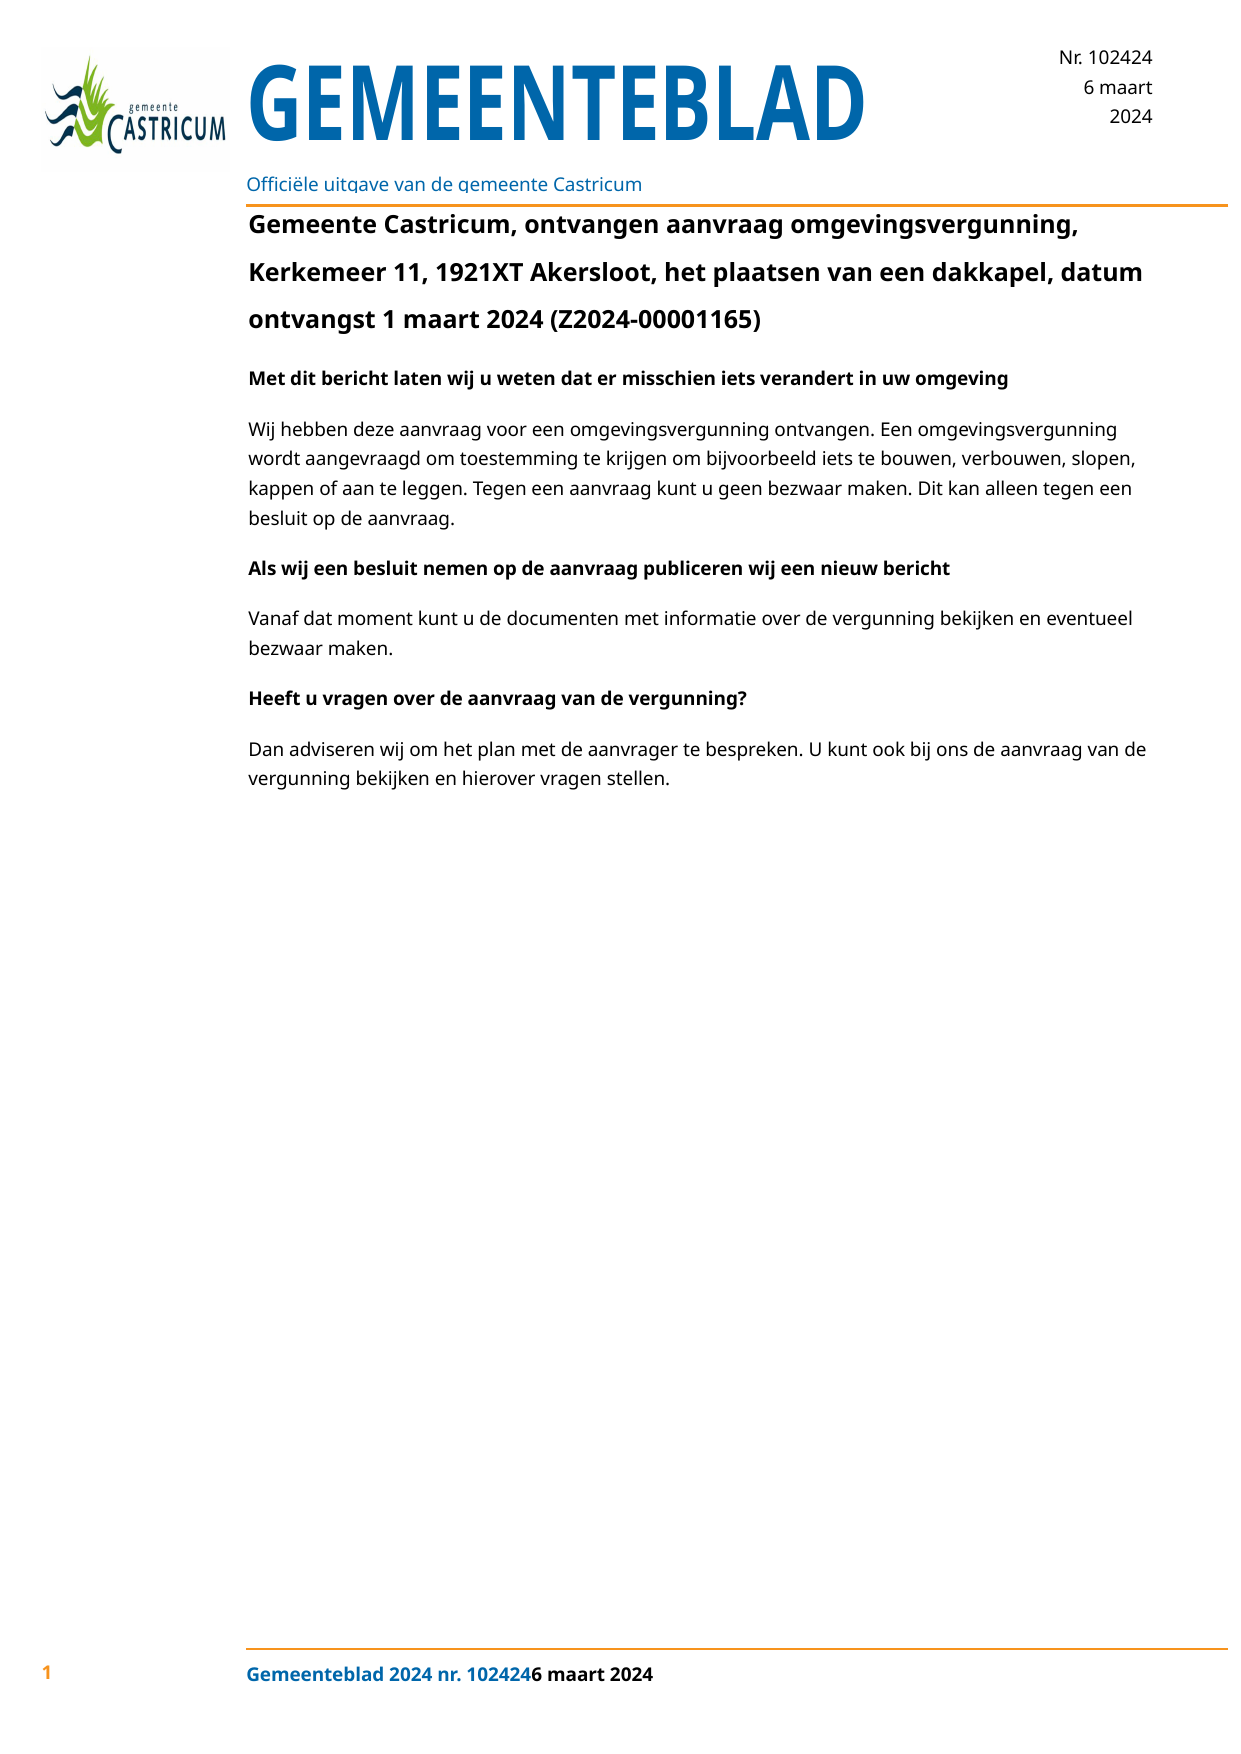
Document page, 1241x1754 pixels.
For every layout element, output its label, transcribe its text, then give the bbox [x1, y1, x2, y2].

text Heeft u vragen over de aanvraag van de vergunning? [248, 686, 1152, 711]
text Gemeente Castricum, ontvangen aanvraag omgevingsvergunning, Kerkemeer 11, 1921XT Akersloot, het plaatsen van een dakkapel, datum ontvangst 1 maart 2024 (Z2024-00001165) [248, 207, 1152, 336]
text Dan adviseren wij om het plan met de aanvrager te bespreken. U kunt ook bij ons de aanvraag van de vergunning bekijken en hierover vragen stellen. [248, 736, 1152, 791]
text Wij hebben deze aanvraag voor een omgevingsvergunning ontvangen. Een omgevingsvergunning wordt aangevraagd om toestemming te krijgen om bijvoorbeeld iets te bouwen, verbouwen, slopen, kappen of aan te leggen. Tegen een aanvraag kunt u geen bezwaar maken. Dit kan alleen tegen een besluit op de aanvraag. [248, 416, 1152, 530]
picture [41, 47, 231, 172]
text Als wij een besluit nemen op de aanvraag publiceren wij een nieuw bericht [248, 555, 1152, 581]
text Vanaf dat moment kunt u de documenten met informatie over de vergunning bekijken en eventueel bezwaar maken. [248, 606, 1152, 661]
text Met dit bericht laten wij u weten dat er misschien iets verandert in uw omgeving [248, 366, 1152, 391]
